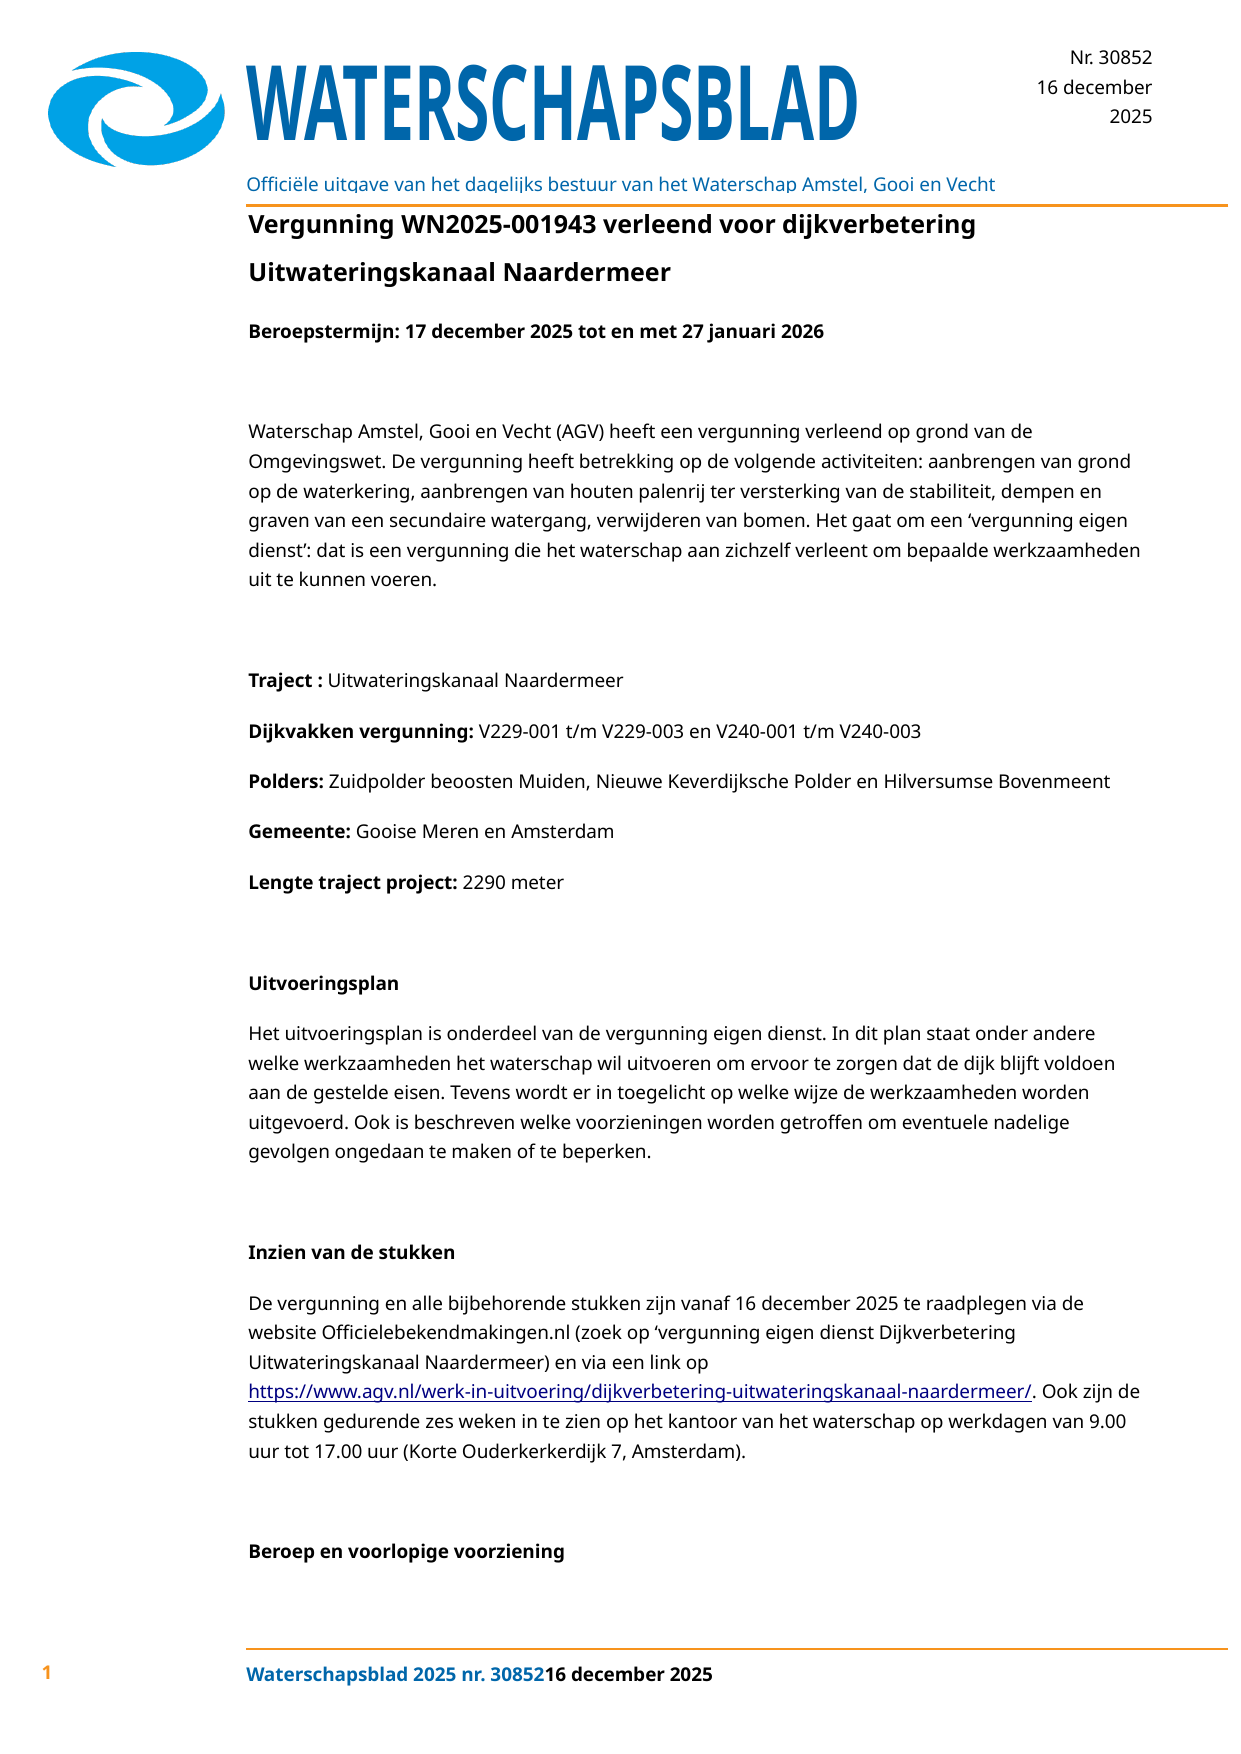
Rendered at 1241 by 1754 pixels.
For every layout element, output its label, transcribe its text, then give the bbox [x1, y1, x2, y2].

text Vergunning WN2025-001943 verleend voor dijkverbetering Uitwateringskanaal Naardermeer [248, 207, 1152, 288]
text Het uitvoeringsplan is onderdeel van de vergunning eigen dienst. In dit plan staat onder andere welke werkzaamheden het waterschap wil uitvoeren om ervoor te zorgen dat de dijk blijft voldoen aan de gestelde eisen. Tevens wordt er in toegelicht op welke wijze de werkzaamheden worden uitgevoerd. Ook is beschreven welke voorzieningen worden getroffen om eventuele nadelige gevolgen ongedaan te maken of te beperken. [248, 1020, 1152, 1164]
text Inzien van de stukken [248, 1239, 1152, 1265]
text Lengte traject project: 2290 meter [248, 869, 1152, 895]
text De vergunning en alle bijbehorende stukken zijn vanaf 16 december 2025 te raadplegen via de website Officielebekendmakingen.nl (zoek op ‘vergunning eigen dienst Dijkverbetering Uitwateringskanaal Naardermeer) en via een link op https://www.agv.nl/werk-in-uitvoering/dijkverbetering-uitwateringskanaal-naardermeer/. Ook zijn de stukken gedurende zes weken in te zien op het kantoor van het waterschap op werkdagen van 9.00 uur tot 17.00 uur (Korte Ouderkerkerdijk 7, Amsterdam). [248, 1290, 1152, 1464]
text Gemeente: Gooise Meren en Amsterdam [248, 819, 1152, 844]
text Beroepstermijn: 17 december 2025 tot en met 27 januari 2026 [248, 318, 1152, 344]
picture [41, 47, 231, 172]
text Uitvoeringsplan [248, 970, 1152, 996]
text Beroep en voorlopige voorziening [248, 1539, 1152, 1564]
text Waterschap Amstel, Gooi en Vecht (AGV) heeft een vergunning verleend op grond van de Omgevingswet. De vergunning heeft betrekking op de volgende activiteiten: aanbrengen van grond op de waterkering, aanbrengen van houten palenrij ter versterking van de stabiliteit, dempen en graven van een secundaire watergang, verwijderen van bomen. Het gaat om een ‘vergunning eigen dienst’: dat is een vergunning die het waterschap aan zichzelf verleent om bepaalde werkzaamheden uit te kunnen voeren. [248, 419, 1152, 592]
text Dijkvakken vergunning: V229-001 t/m V229-003 en V240-001 t/m V240-003 [248, 718, 1152, 744]
text Polders: Zuidpolder beoosten Muiden, Nieuwe Keverdijksche Polder en Hilversumse Bovenmeent [248, 768, 1152, 794]
text Traject : Uitwateringskanaal Naardermeer [248, 667, 1152, 693]
